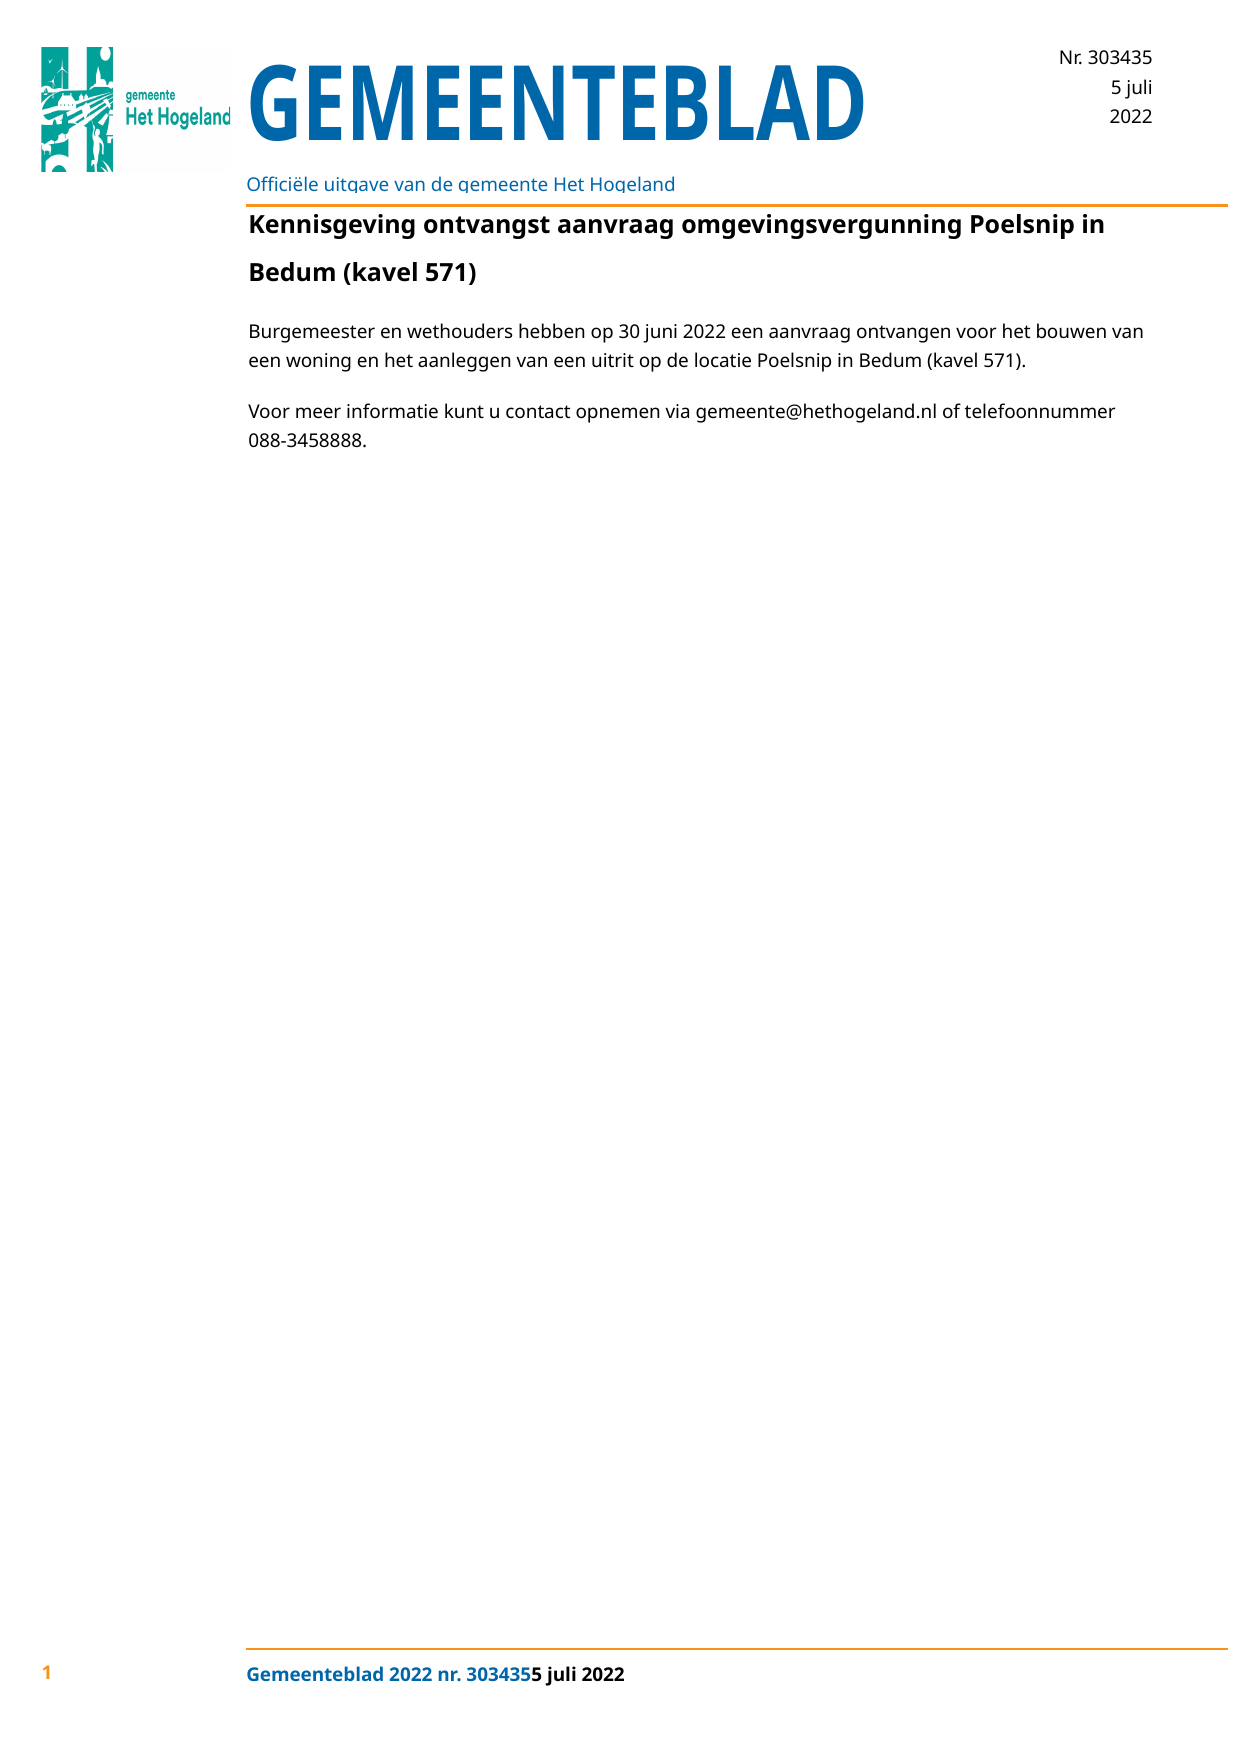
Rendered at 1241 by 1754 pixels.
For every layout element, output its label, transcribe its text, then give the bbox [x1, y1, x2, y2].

text Burgemeester en wethouders hebben op 30 juni 2022 een aanvraag ontvangen voor het bouwen van een woning en het aanleggen van een uitrit op de locatie Poelsnip in Bedum (kavel 571). [248, 318, 1152, 373]
picture [41, 47, 231, 172]
text Voor meer informatie kunt u contact opnemen via gemeente@hethogeland.nl of telefoonnummer 088-3458888. [248, 398, 1152, 453]
text Kennisgeving ontvangst aanvraag omgevingsvergunning Poelsnip in Bedum (kavel 571) [248, 207, 1152, 288]
